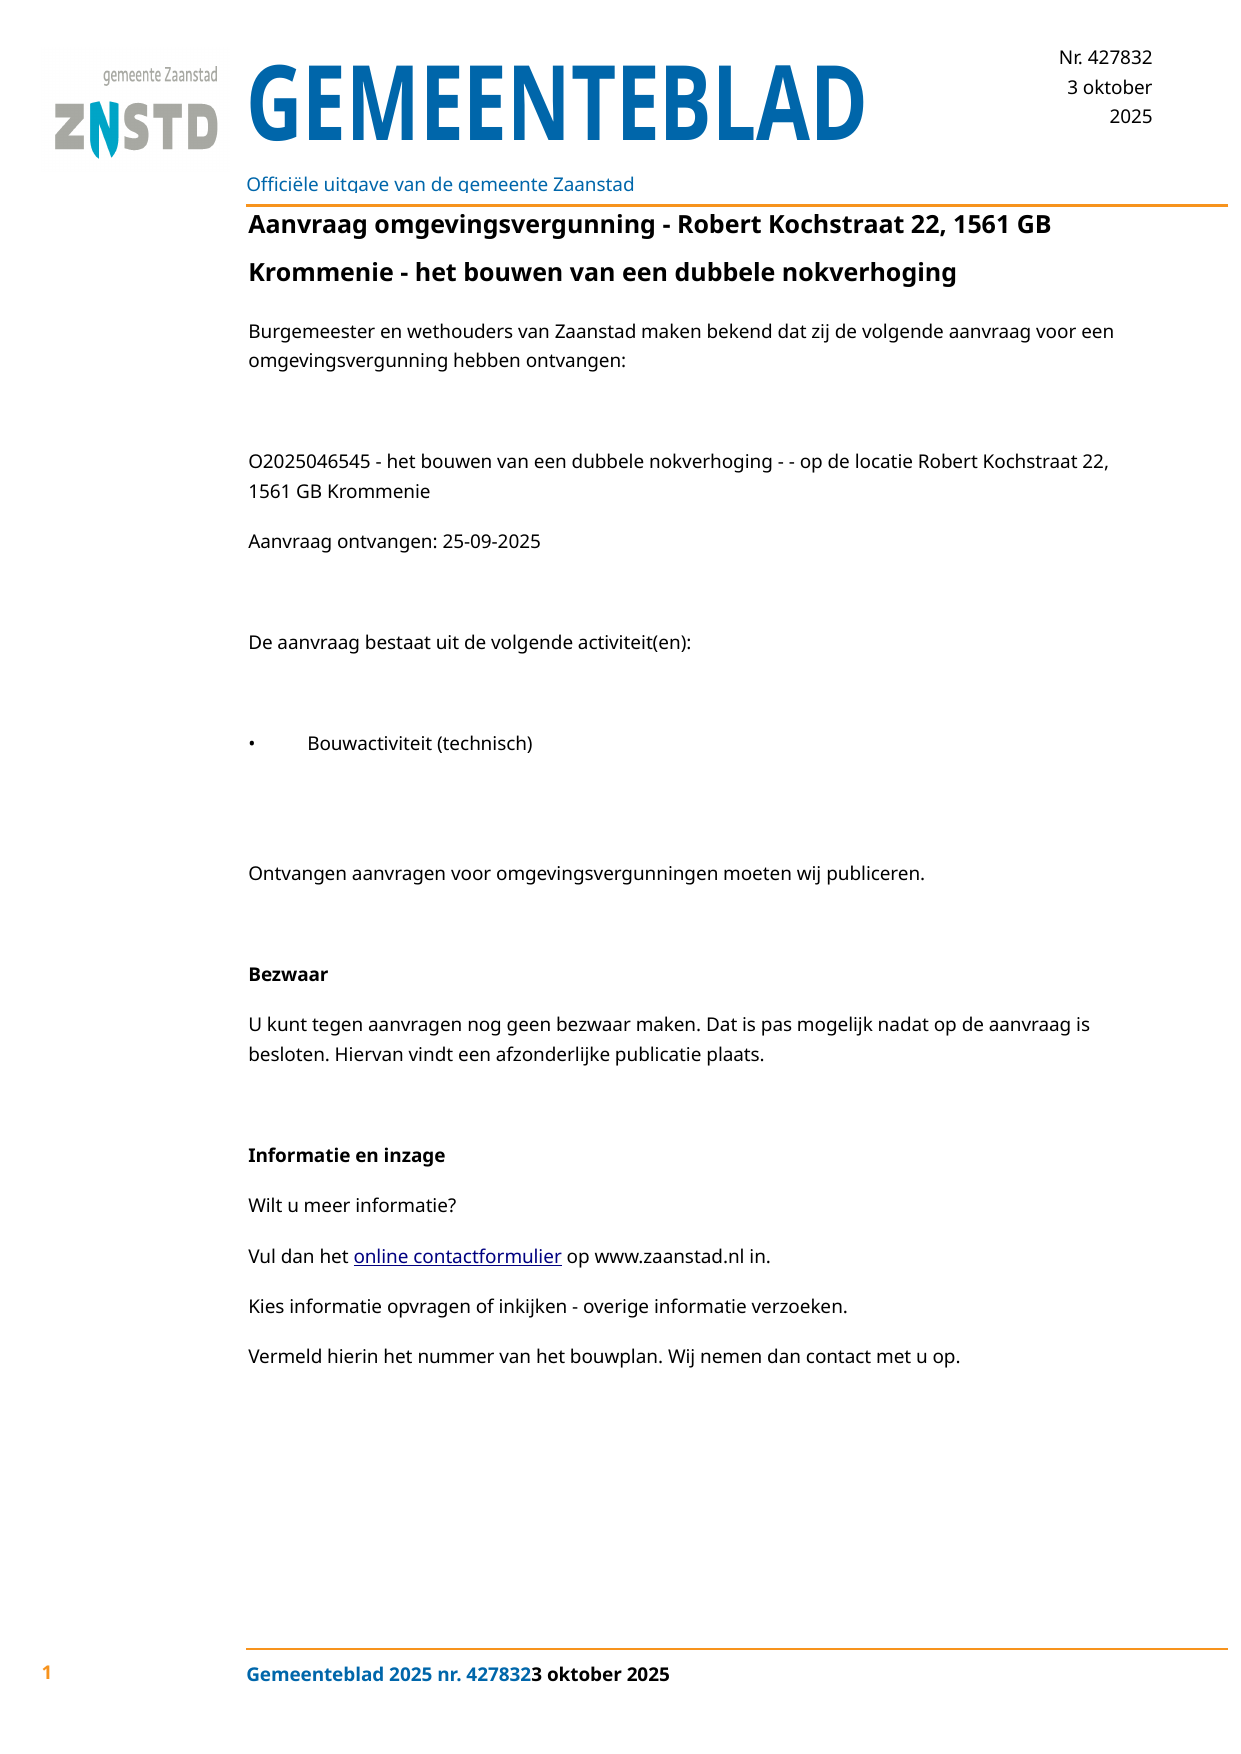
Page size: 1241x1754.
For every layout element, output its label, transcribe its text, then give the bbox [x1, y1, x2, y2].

text Burgemeester en wethouders van Zaanstad maken bekend dat zij de volgende aanvraag voor een omgevingsvergunning hebben ontvangen: [248, 318, 1152, 373]
text Kies informatie opvragen of inkijken - overige informatie verzoeken. [248, 1293, 1152, 1319]
picture [41, 47, 231, 172]
text Wilt u meer informatie? [248, 1192, 1152, 1218]
list Bouwactiviteit (technisch) [248, 730, 1152, 756]
text O2025046545 - het bouwen van een dubbele nokverhoging - - op de locatie Robert Kochstraat 22, 1561 GB Krommenie [248, 448, 1152, 504]
text U kunt tegen aanvragen nog geen bezwaar maken. Dat is pas mogelijk nadat op de aanvraag is besloten. Hiervan vindt een afzonderlijke publicatie plaats. [248, 1012, 1152, 1067]
text Aanvraag ontvangen: 25-09-2025 [248, 528, 1152, 554]
text Aanvraag omgevingsvergunning - Robert Kochstraat 22, 1561 GB Krommenie - het bouwen van een dubbele nokverhoging [248, 207, 1152, 288]
text Vermeld hierin het nummer van het bouwplan. Wij nemen dan contact met u op. [248, 1344, 1152, 1369]
text Vul dan het online contactformulier op www.zaanstad.nl in. [248, 1243, 1152, 1269]
text Informatie en inzage [248, 1142, 1152, 1168]
text Bezwaar [248, 961, 1152, 987]
text De aanvraag bestaat uit de volgende activiteit(en): [248, 629, 1152, 655]
text Ontvangen aanvragen voor omgevingsvergunningen moeten wij publiceren. [248, 860, 1152, 886]
